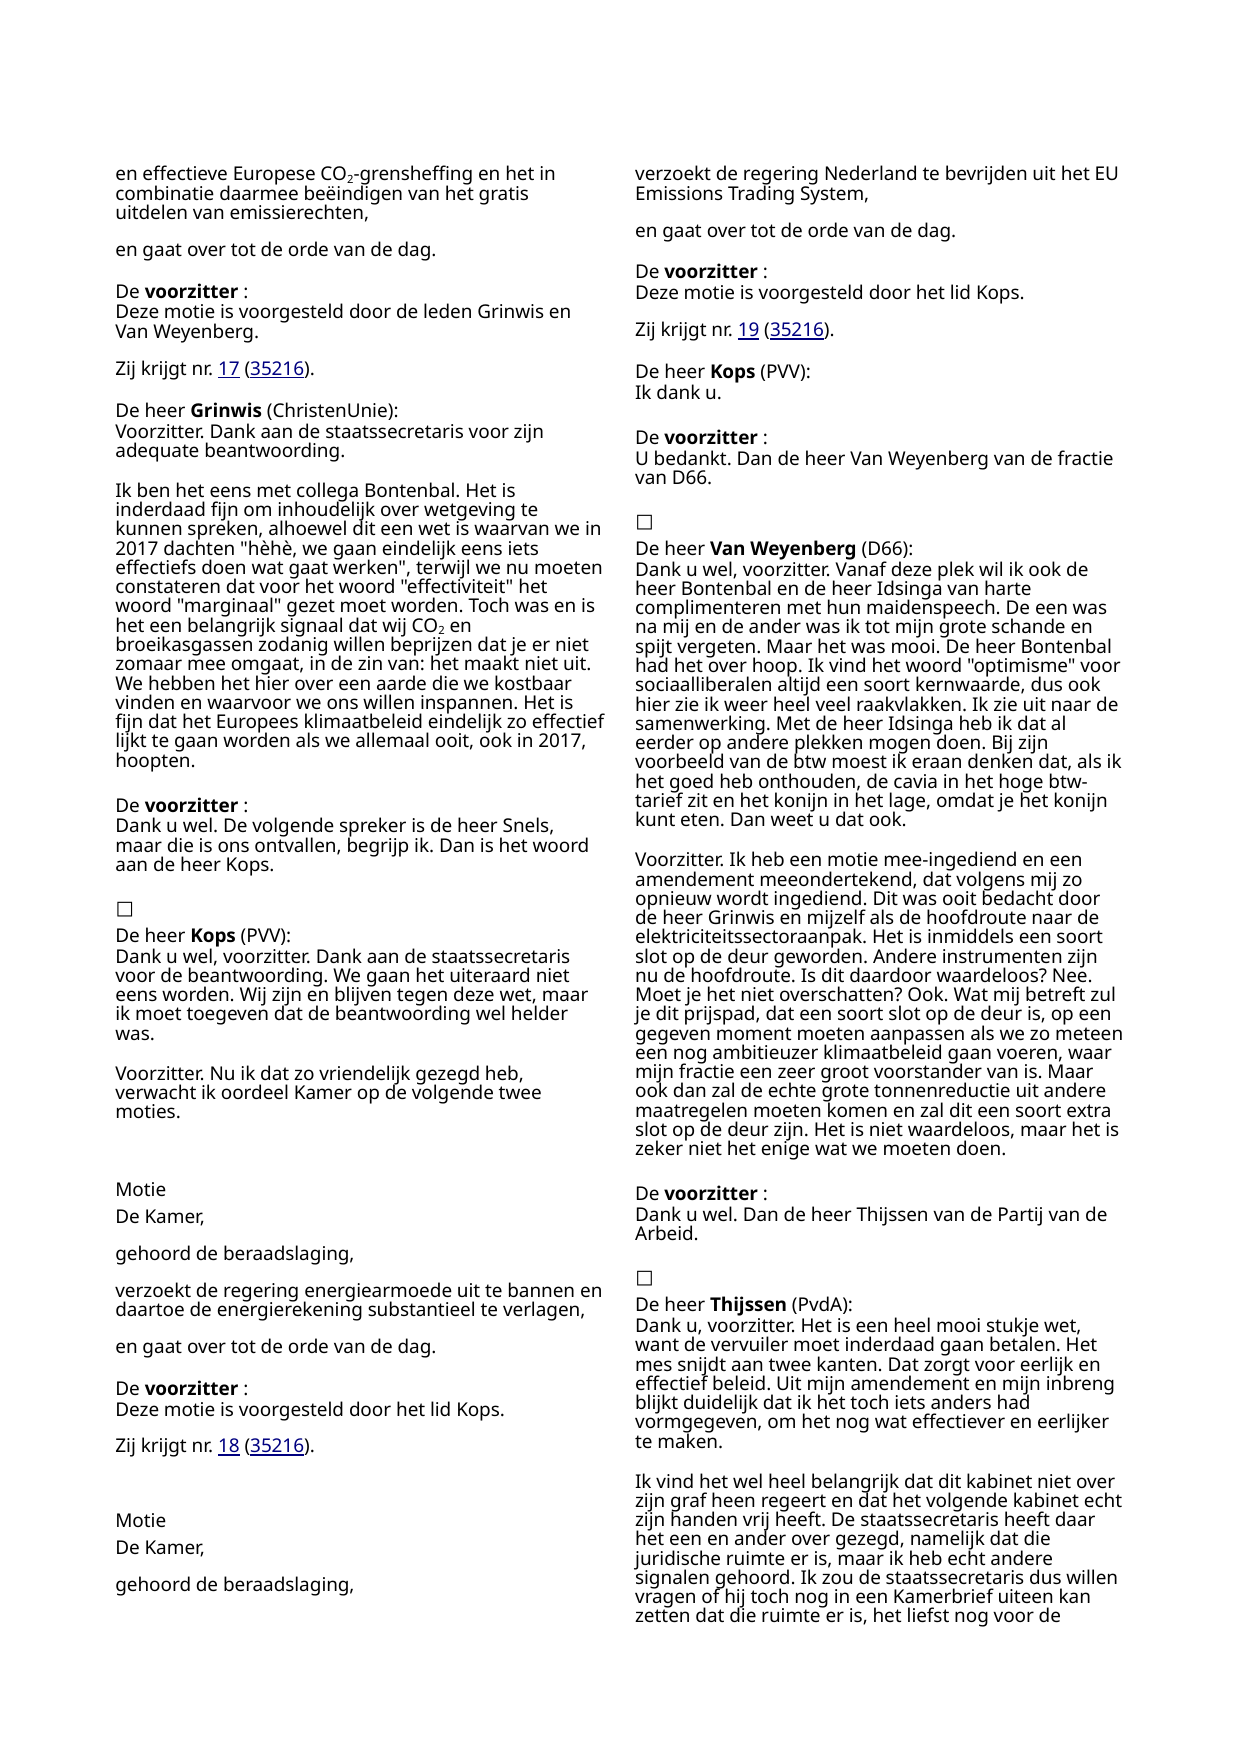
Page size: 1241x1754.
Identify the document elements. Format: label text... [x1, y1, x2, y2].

text De heer Grinwis (ChristenUnie): [115, 397, 605, 423]
text Motie [115, 1507, 605, 1533]
text Dank u, voorzitter. Het is een heel mooi stukje wet, want de vervuiler moet inderdaad gaan betalen. Het mes snijdt aan twee kanten. Dat zorgt voor eerlijk en effectief beleid. Uit mijn amendement en mijn inbreng blijkt duidelijk dat ik het toch iets anders had vormgegeven, om het nog wat effectiever en eerlijker te maken. [635, 1317, 1125, 1452]
text en gaat over tot de orde van de dag. [635, 222, 1125, 241]
text De Kamer, [115, 1208, 605, 1227]
text Ik vind het wel heel belangrijk dat dit kabinet niet over zijn graf heen regeert en dat het volgende kabinet echt zijn handen vrij heeft. De staatssecretaris heeft daar het een en ander over gezegd, namelijk dat die juridische ruimte er is, maar ik heb echt andere signalen gehoord. Ik zou de staatssecretaris dus willen vragen of hij toch nog in een Kamerbrief uiteen kan zetten dat die ruimte er is, het liefst nog voor de [635, 1473, 1125, 1627]
text ⬜ [635, 509, 1125, 535]
text Ik dank u. [635, 384, 1125, 403]
text ⬜ [115, 896, 605, 922]
text verzoekt de regering energiearmoede uit te bannen en daartoe de energierekening substantieel te verlagen, [115, 1282, 605, 1320]
text De voorzitter : [635, 258, 1125, 284]
text De heer Van Weyenberg (D66): [635, 535, 1125, 561]
text en gaat over tot de orde van de dag. [115, 1338, 605, 1357]
text Ik ben het eens met collega Bontenbal. Het is inderdaad fijn om inhoudelijk over wetgeving te kunnen spreken, alhoewel dit een wet is waarvan we in 2017 dachten "hèhè, we gaan eindelijk eens iets effectiefs doen wat gaat werken", terwijl we nu moeten constateren dat voor het woord "effectiviteit" het woord "marginaal" gezet moet worden. Toch was en is het een belangrijk signaal dat wij CO2 en broeikasgassen zodanig willen beprijzen dat je er niet zomaar mee omgaat, in de zin van: het maakt niet uit. We hebben het hier over een aarde die we kostbaar vinden en waarvoor we ons willen inspannen. Het is fijn dat het Europees klimaatbeleid eindelijk zo effectief lijkt te gaan worden als we allemaal ooit, ook in 2017, hoopten. [115, 482, 605, 771]
text Zij krijgt nr. 19 (35216). [635, 321, 1125, 341]
text Dank u wel. De volgende spreker is de heer Snels, maar die is ons ontvallen, begrijp ik. Dan is het woord aan de heer Kops. [115, 817, 605, 875]
text Zij krijgt nr. 17 (35216). [115, 360, 605, 379]
text De voorzitter : [635, 1180, 1125, 1206]
text Deze motie is voorgesteld door het lid Kops. [635, 284, 1125, 303]
text gehoord de beraadslaging, [115, 1576, 605, 1595]
text Voorzitter. Ik heb een motie mee-ingediend en een amendement meeondertekend, dat volgens mij zo opnieuw wordt ingediend. Dit was ooit bedacht door de heer Grinwis en mijzelf als de hoofdroute naar de elektriciteitssectoraanpak. Het is inmiddels een soort slot op de deur geworden. Andere instrumenten zijn nu de hoofdroute. Is dit daardoor waardeloos? Nee. Moet je het niet overschatten? Ook. Wat mij betreft zul je dit prijspad, dat een soort slot op de deur is, op een gegeven moment moeten aanpassen als we zo meteen een nog ambitieuzer klimaatbeleid gaan voeren, waar mijn fractie een zeer groot voorstander van is. Maar ook dan zal de echte grote tonnenreductie uit andere maatregelen moeten komen en zal dit een soort extra slot op de deur zijn. Het is niet waardeloos, maar het is zeker niet het enige wat we moeten doen. [635, 851, 1125, 1159]
text De voorzitter : [115, 1375, 605, 1401]
text U bedankt. Dan de heer Van Weyenberg van de fractie van D66. [635, 450, 1125, 488]
text Voorzitter. Nu ik dat zo vriendelijk gezegd heb, verwacht ik oordeel Kamer op de volgende twee moties. [115, 1065, 605, 1122]
text De Kamer, [115, 1539, 605, 1558]
text De heer Kops (PVV): [115, 922, 605, 948]
text ⬜ [635, 1266, 1125, 1291]
text De heer Kops (PVV): [635, 358, 1125, 384]
text gehoord de beraadslaging, [115, 1244, 605, 1264]
text Voorzitter. Dank aan de staatssecretaris voor zijn adequate beantwoording. [115, 423, 605, 461]
text Dank u wel, voorzitter. Vanaf deze plek wil ik ook de heer Bontenbal en de heer Idsinga van harte complimenteren met hun maidenspeech. De een was na mij en de ander was ik tot mijn grote schande en spijt vergeten. Maar het was mooi. De heer Bontenbal had het over hoop. Ik vind het woord "optimisme" voor sociaalliberalen altijd een soort kernwaarde, dus ook hier zie ik weer heel veel raakvlakken. Ik zie uit naar de samenwerking. Met de heer Idsinga heb ik dat al eerder op andere plekken mogen doen. Bij zijn voorbeeld van de btw moest ik eraan denken dat, als ik het goed heb onthouden, de cavia in het hoge btw-tarief zit en het konijn in het lage, omdat je het konijn kunt eten. Dan weet u dat ook. [635, 561, 1125, 831]
text en gaat over tot de orde van de dag. [115, 241, 605, 260]
text Dank u wel, voorzitter. Dank aan de staatssecretaris voor de beantwoording. We gaan het uiteraard niet eens worden. Wij zijn en blijven tegen deze wet, maar ik moet toegeven dat de beantwoording wel helder was. [115, 948, 605, 1044]
text Motie [115, 1176, 605, 1202]
text De heer Thijssen (PvdA): [635, 1291, 1125, 1317]
text Deze motie is voorgesteld door het lid Kops. [115, 1401, 605, 1420]
text De voorzitter : [115, 792, 605, 817]
text en effectieve Europese CO2-grensheffing en het in combinatie daarmee beëindigen van het gratis uitdelen van emissierechten, [115, 165, 605, 223]
text Dank u wel. Dan de heer Thijssen van de Partij van de Arbeid. [635, 1206, 1125, 1245]
text Zij krijgt nr. 18 (35216). [115, 1437, 605, 1457]
text verzoekt de regering Nederland te bevrijden uit het EU Emissions Trading System, [635, 165, 1125, 204]
text De voorzitter : [115, 278, 605, 303]
text Deze motie is voorgesteld door de leden Grinwis en Van Weyenberg. [115, 303, 605, 342]
text De voorzitter : [635, 424, 1125, 450]
